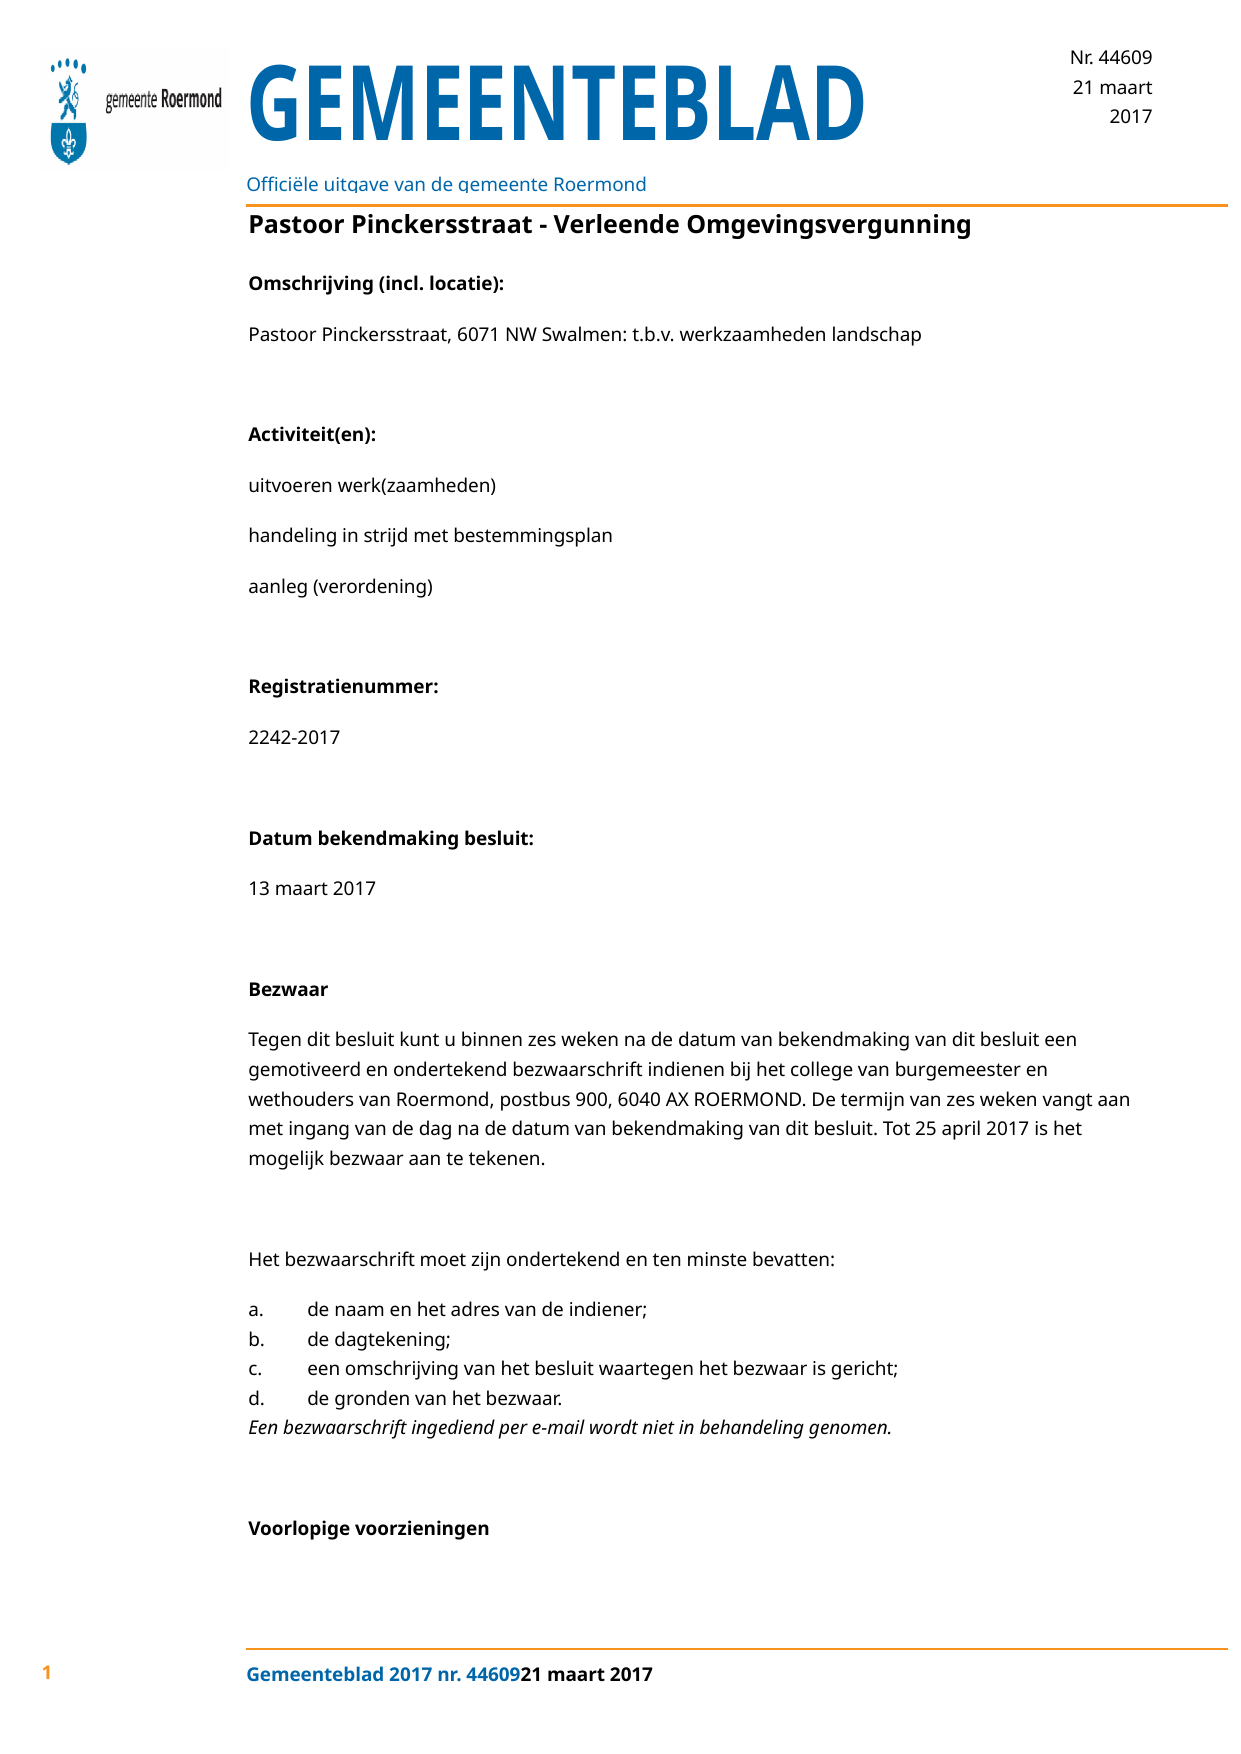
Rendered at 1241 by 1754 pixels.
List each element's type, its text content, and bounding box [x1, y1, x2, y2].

text Voorlopige voorzieningen [248, 1515, 1152, 1541]
text 13 maart 2017 [248, 875, 1152, 901]
list de naam en het adres van de indiener; [248, 1296, 1152, 1322]
list de gronden van het bezwaar. [248, 1385, 1152, 1411]
text Pastoor Pinckersstraat - Verleende Omgevingsvergunning [248, 207, 1152, 241]
text Een bezwaarschrift ingediend per e-mail wordt niet in behandeling genomen. [248, 1414, 1152, 1440]
text aanleg (verordening) [248, 573, 1152, 598]
text Activiteit(en): [248, 422, 1152, 447]
text Datum bekendmaking besluit: [248, 825, 1152, 851]
text handeling in strijd met bestemmingsplan [248, 522, 1152, 548]
text Het bezwaarschrift moet zijn ondertekend en ten minste bevatten: [248, 1246, 1152, 1271]
picture [41, 47, 231, 172]
text Omschrijving (incl. locatie): [248, 270, 1152, 296]
text Bezwaar [248, 976, 1152, 1002]
list de dagtekening; [248, 1326, 1152, 1351]
list een omschrijving van het besluit waartegen het bezwaar is gericht; [248, 1355, 1152, 1381]
text uitvoeren werk(zaamheden) [248, 472, 1152, 498]
text Tegen dit besluit kunt u binnen zes weken na de datum van bekendmaking van dit besluit een gemotiveerd en ondertekend bezwaarschrift indienen bij het college van burgemeester en wethouders van Roermond, postbus 900, 6040 AX ROERMOND. De termijn van zes weken vangt aan met ingang van de dag na de datum van bekendmaking van dit besluit. Tot 25 april 2017 is het mogelijk bezwaar aan te tekenen. [248, 1027, 1152, 1171]
text Registratienummer: [248, 674, 1152, 699]
text Pastoor Pinckersstraat, 6071 NW Swalmen: t.b.v. werkzaamheden landschap [248, 321, 1152, 346]
text 2242-2017 [248, 724, 1152, 750]
